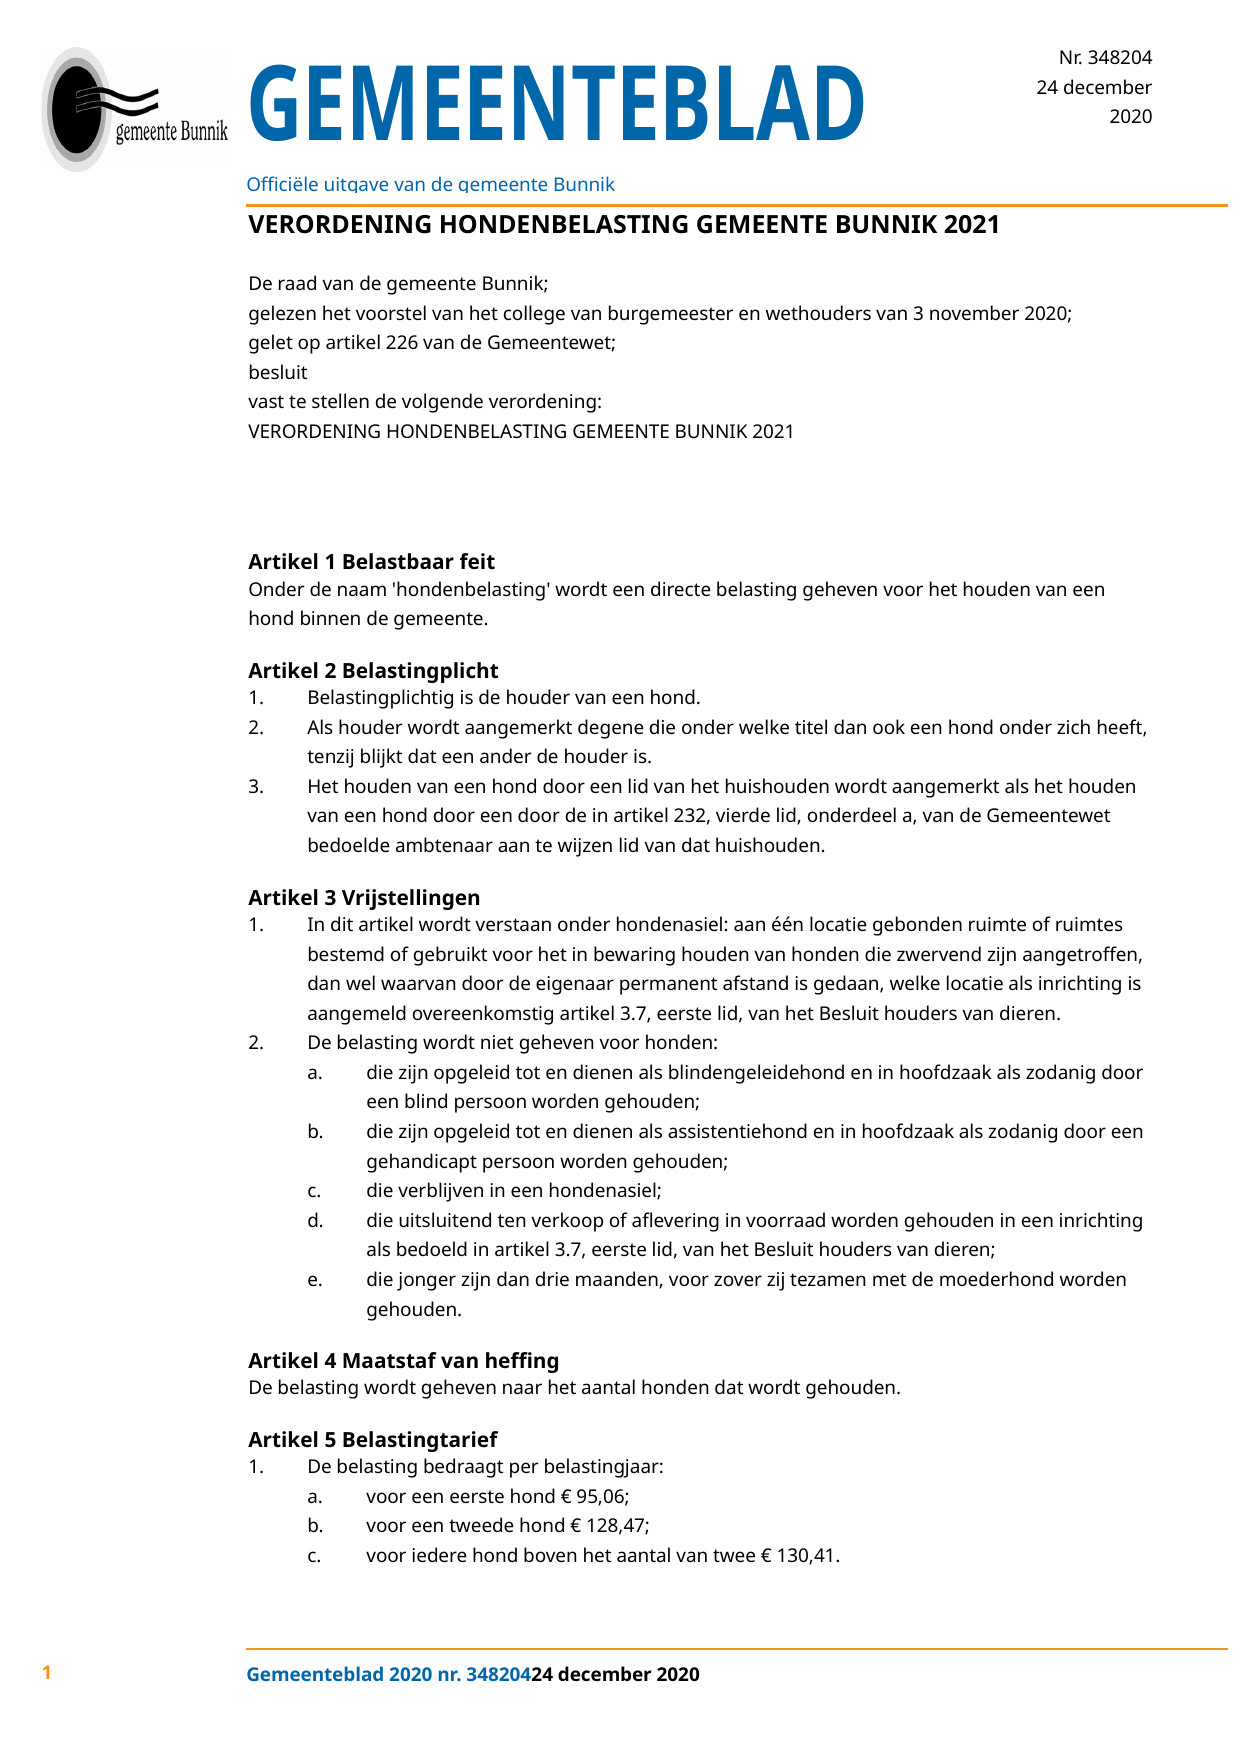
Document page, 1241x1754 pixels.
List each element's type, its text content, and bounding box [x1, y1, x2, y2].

picture [41, 47, 231, 172]
list De belasting wordt niet geheven voor honden: [248, 1029, 1152, 1055]
text De belasting wordt geheven naar het aantal honden dat wordt gehouden. [248, 1374, 1152, 1400]
list Als houder wordt aangemerkt degene die onder welke titel dan ook een hond onder zich heeft, tenzij blijkt dat een ander de houder is. [248, 714, 1152, 769]
text Artikel 5 Belastingtarief [248, 1425, 1152, 1453]
text vast te stellen de volgende verordening: [248, 389, 1152, 414]
list voor een tweede hond € 128,47; [307, 1513, 1152, 1538]
text Onder de naam 'hondenbelasting' wordt een directe belasting geheven voor het houden van een hond binnen de gemeente. [248, 576, 1152, 631]
list die uitsluitend ten verkoop of aflevering in voorraad worden gehouden in een inrichting als bedoeld in artikel 3.7, eerste lid, van het Besluit houders van dieren; [307, 1207, 1152, 1262]
text De raad van de gemeente Bunnik; [248, 270, 1152, 296]
text gelet op artikel 226 van de Gemeentewet; [248, 329, 1152, 355]
list voor een eerste hond € 95,06; [307, 1483, 1152, 1509]
list Belastingplichtig is de houder van een hond. [248, 684, 1152, 710]
text VERORDENING HONDENBELASTING GEMEENTE BUNNIK 2021 [248, 418, 1152, 444]
text Artikel 3 Vrijstellingen [248, 883, 1152, 911]
text Artikel 1 Belastbaar feit [248, 547, 1152, 576]
list voor iedere hond boven het aantal van twee € 130,41. [307, 1542, 1152, 1568]
list die verblijven in een hondenasiel; [307, 1177, 1152, 1203]
list In dit artikel wordt verstaan onder hondenasiel: aan één locatie gebonden ruimte of ruimtes bestemd of gebruikt voor het in bewaring houden van honden die zwervend zijn aangetroffen, dan wel waarvan door de eigenaar permanent afstand is gedaan, welke locatie als inrichting is aangemeld overeenkomstig artikel 3.7, eerste lid, van het Besluit houders van dieren. [248, 911, 1152, 1026]
text Artikel 4 Maatstaf van heffing [248, 1346, 1152, 1374]
list die jonger zijn dan drie maanden, voor zover zij tezamen met de moederhond worden gehouden. [307, 1266, 1152, 1321]
list De belasting bedraagt per belastingjaar: [248, 1453, 1152, 1479]
text Artikel 2 Belastingplicht [248, 656, 1152, 684]
list die zijn opgeleid tot en dienen als assistentiehond en in hoofdzaak als zodanig door een gehandicapt persoon worden gehouden; [307, 1118, 1152, 1173]
text VERORDENING HONDENBELASTING GEMEENTE BUNNIK 2021 [248, 207, 1152, 241]
text besluit [248, 359, 1152, 385]
list die zijn opgeleid tot en dienen als blindengeleidehond en in hoofdzaak als zodanig door een blind persoon worden gehouden; [307, 1059, 1152, 1114]
text gelezen het voorstel van het college van burgemeester en wethouders van 3 november 2020; [248, 300, 1152, 326]
list Het houden van een hond door een lid van het huishouden wordt aangemerkt als het houden van een hond door een door de in artikel 232, vierde lid, onderdeel a, van de Gemeentewet bedoelde ambtenaar aan te wijzen lid van dat huishouden. [248, 773, 1152, 858]
